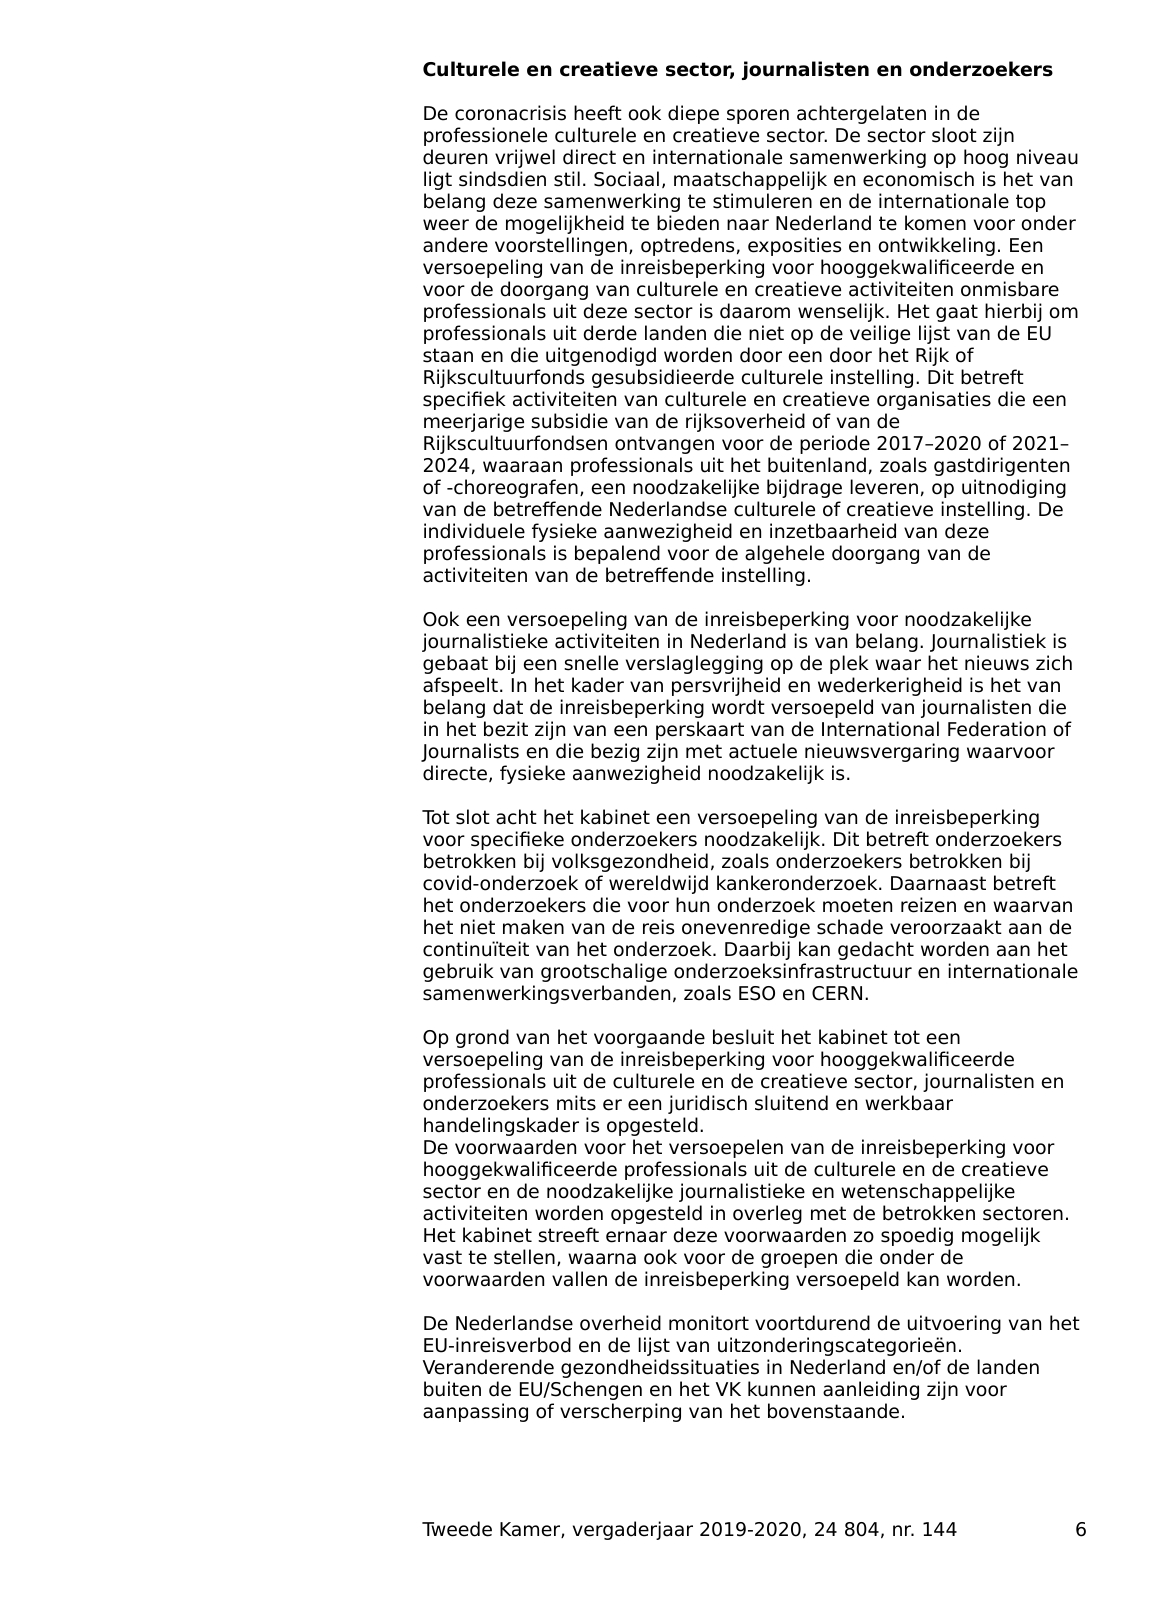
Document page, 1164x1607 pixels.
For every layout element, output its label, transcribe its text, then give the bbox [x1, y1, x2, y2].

text De coronacrisis heeft ook diepe sporen achtergelaten in de professionele culturele en creatieve sector. De sector sloot zijn deuren vrijwel direct en internationale samenwerking op hoog niveau ligt sindsdien stil. Sociaal, maatschappelijk en economisch is het van belang deze samenwerking te stimuleren en de internationale top weer de mogelijkheid te bieden naar Nederland te komen voor onder andere voorstellingen, optredens, exposities en ontwikkeling. Een versoepeling van de inreisbeperking voor hooggekwalificeerde en voor de doorgang van culturele en creatieve activiteiten onmisbare professionals uit deze sector is daarom wenselijk. Het gaat hierbij om professionals uit derde landen die niet op de veilige lijst van de EU staan en die uitgenodigd worden door een door het Rijk of Rijkscultuurfonds gesubsidieerde culturele instelling. Dit betreft specifiek activiteiten van culturele en creatieve organisaties die een meerjarige subsidie van de rijksoverheid of van de Rijkscultuurfondsen ontvangen voor de periode 2017–2020 of 2021–2024, waaraan professionals uit het buitenland, zoals gastdirigenten of -choreografen, een noodzakelijke bijdrage leveren, op uitnodiging van de betreffende Nederlandse culturele of creatieve instelling. De individuele fysieke aanwezigheid en inzetbaarheid van deze professionals is bepalend voor de algehele doorgang van de activiteiten van de betreffende instelling. [422, 103, 1087, 587]
text Tot slot acht het kabinet een versoepeling van de inreisbeperking voor specifieke onderzoekers noodzakelijk. Dit betreft onderzoekers betrokken bij volksgezondheid, zoals onderzoekers betrokken bij covid-onderzoek of wereldwijd kankeronderzoek. Daarnaast betreft het onderzoekers die voor hun onderzoek moeten reizen en waarvan het niet maken van de reis onevenredige schade veroorzaakt aan de continuïteit van het onderzoek. Daarbij kan gedacht worden aan het gebruik van grootschalige onderzoeksinfrastructuur en internationale samenwerkingsverbanden, zoals ESO en CERN. [422, 807, 1087, 1005]
subtitle Culturele en creatieve sector, journalisten en onderzoekers [422, 59, 1087, 81]
text De Nederlandse overheid monitort voortdurend de uitvoering van het EU-inreisverbod en de lijst van uitzonderingscategorieën. Veranderende gezondheidssituaties in Nederland en/of de landen buiten de EU/Schengen en het VK kunnen aanleiding zijn voor aanpassing of verscherping van het bovenstaande. [422, 1313, 1087, 1423]
text De voorwaarden voor het versoepelen van de inreisbeperking voor hooggekwalificeerde professionals uit de culturele en de creatieve sector en de noodzakelijke journalistieke en wetenschappelijke activiteiten worden opgesteld in overleg met de betrokken sectoren. Het kabinet streeft ernaar deze voorwaarden zo spoedig mogelijk vast te stellen, waarna ook voor de groepen die onder de voorwaarden vallen de inreisbeperking versoepeld kan worden. [422, 1137, 1087, 1291]
text Op grond van het voorgaande besluit het kabinet tot een versoepeling van de inreisbeperking voor hooggekwalificeerde professionals uit de culturele en de creatieve sector, journalisten en onderzoekers mits er een juridisch sluitend en werkbaar handelingskader is opgesteld. [422, 1027, 1087, 1137]
text Ook een versoepeling van de inreisbeperking voor noodzakelijke journalistieke activiteiten in Nederland is van belang. Journalistiek is gebaat bij een snelle verslaglegging op de plek waar het nieuws zich afspeelt. In het kader van persvrijheid en wederkerigheid is het van belang dat de inreisbeperking wordt versoepeld van journalisten die in het bezit zijn van een perskaart van de International Federation of Journalists en die bezig zijn met actuele nieuwsvergaring waarvoor directe, fysieke aanwezigheid noodzakelijk is. [422, 609, 1087, 785]
